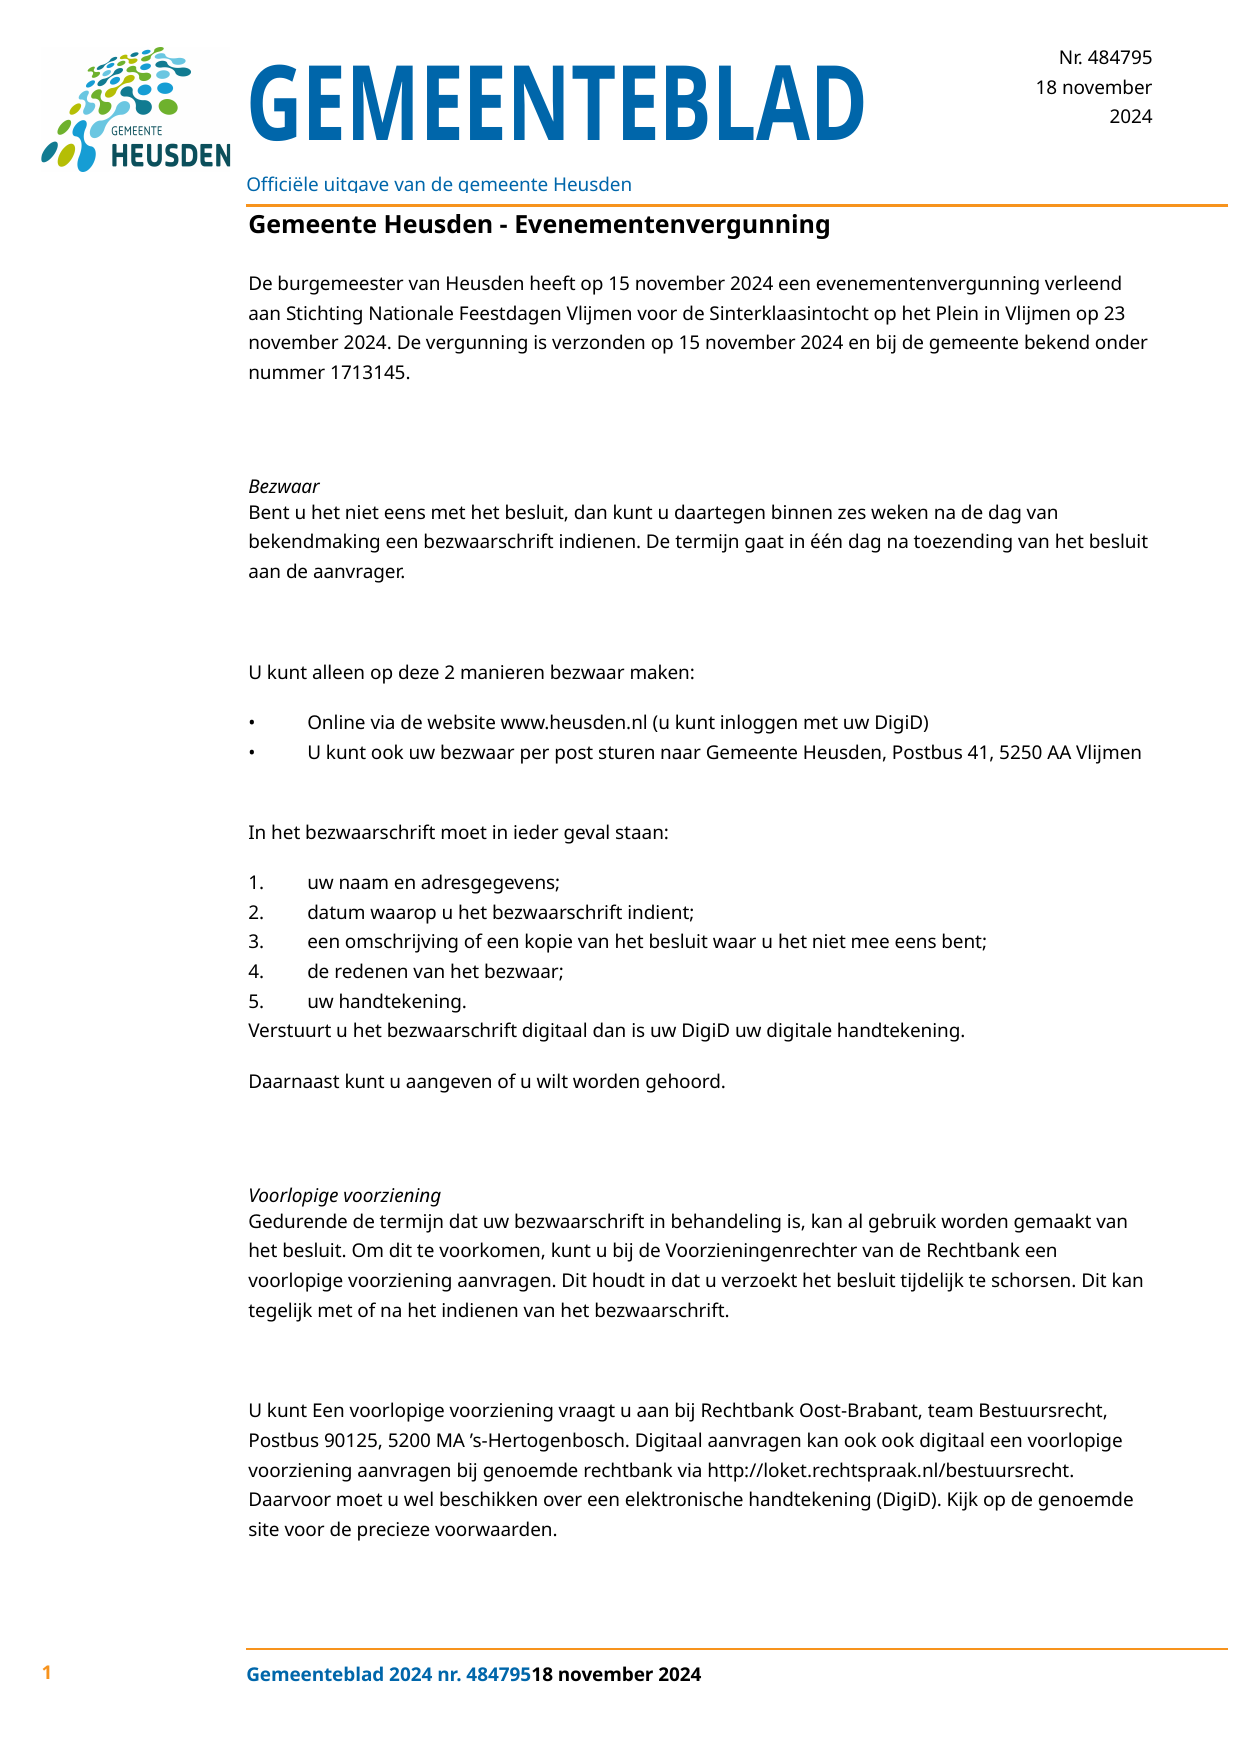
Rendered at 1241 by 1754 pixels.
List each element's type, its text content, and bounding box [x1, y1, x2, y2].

text Daarnaast kunt u aangeven of u wilt worden gehoord. [248, 1068, 1152, 1094]
text Gemeente Heusden - Evenementenvergunning [248, 207, 1152, 241]
text De burgemeester van Heusden heeft op 15 november 2024 een evenementenvergunning verleend aan Stichting Nationale Feestdagen Vlijmen voor de Sinterklaasintocht op het Plein in Vlijmen op 23 november 2024. De vergunning is verzonden op 15 november 2024 en bij de gemeente bekend onder nummer 1713145. [248, 270, 1152, 385]
list uw naam en adresgegevens; [248, 869, 1152, 895]
list U kunt ook uw bezwaar per post sturen naar Gemeente Heusden, Postbus 41, 5250 AA Vlijmen [248, 739, 1152, 765]
text Bent u het niet eens met het besluit, dan kunt u daartegen binnen zes weken na de dag van bekendmaking een bezwaarschrift indienen. De termijn gaat in één dag na toezending van het besluit aan de aanvrager. [248, 499, 1152, 584]
text Gedurende de termijn dat uw bezwaarschrift in behandeling is, kan al gebruik worden gemaakt van het besluit. Om dit te voorkomen, kunt u bij de Voorzieningenrechter van de Rechtbank een voorlopige voorziening aanvragen. Dit houdt in dat u verzoekt het besluit tijdelijk te schorsen. Dit kan tegelijk met of na het indienen van het bezwaarschrift. [248, 1208, 1152, 1322]
list een omschrijving of een kopie van het besluit waar u het niet mee eens bent; [248, 929, 1152, 954]
text U kunt alleen op deze 2 manieren bezwaar maken: [248, 659, 1152, 685]
text In het bezwaarschrift moet in ieder geval staan: [248, 819, 1152, 845]
list de redenen van het bezwaar; [248, 958, 1152, 984]
picture [41, 47, 231, 172]
list uw handtekening. [248, 988, 1152, 1014]
text Voorlopige voorziening [248, 1182, 1152, 1208]
text Verstuurt u het bezwaarschrift digitaal dan is uw DigiD uw digitale handtekening. [248, 1017, 1152, 1043]
text Bezwaar [248, 473, 1152, 499]
list datum waarop u het bezwaarschrift indient; [248, 899, 1152, 925]
text U kunt Een voorlopige voorziening vraagt u aan bij Rechtbank Oost-Brabant, team Bestuursrecht, Postbus 90125, 5200 MA ’s-Hertogenbosch. Digitaal aanvragen kan ook ook digitaal een voorlopige voorziening aanvragen bij genoemde rechtbank via http://loket.rechtspraak.nl/bestuursrecht. Daarvoor moet u wel beschikken over een elektronische handtekening (DigiD). Kijk op de genoemde site voor de precieze voorwaarden. [248, 1398, 1152, 1542]
list Online via de website www.heusden.nl (u kunt inloggen met uw DigiD) [248, 709, 1152, 735]
